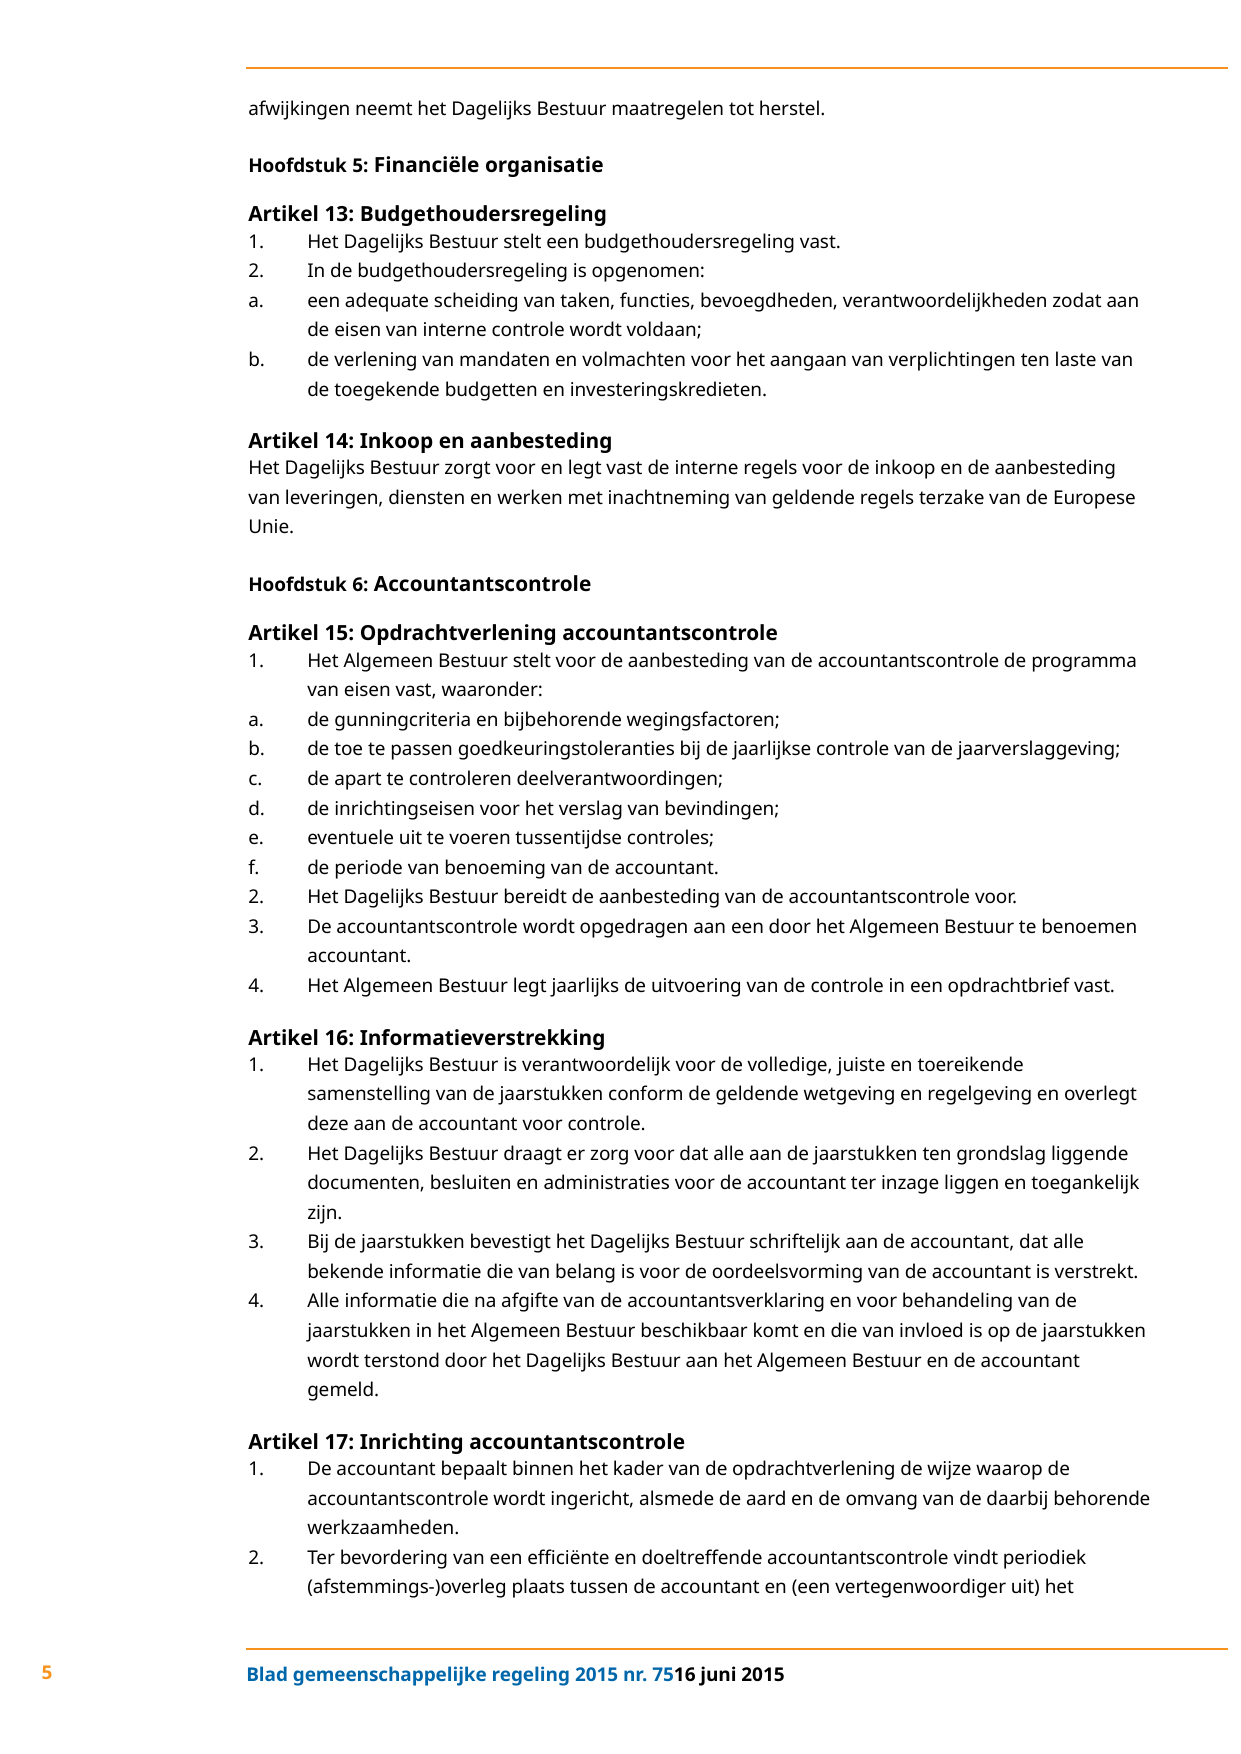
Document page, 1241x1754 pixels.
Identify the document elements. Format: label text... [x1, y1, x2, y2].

list Het Dagelijks Bestuur stelt een budgethoudersregeling vast. [248, 228, 1152, 253]
list In de budgethoudersregeling is opgenomen: [248, 257, 1152, 283]
list de periode van benoeming van de accountant. [248, 854, 1152, 879]
list Het Dagelijks Bestuur bereidt de aanbesteding van de accountantscontrole voor. [248, 883, 1152, 909]
text Artikel 14: Inkoop en aanbesteding [248, 426, 1152, 454]
list de gunningcriteria en bijbehorende wegingsfactoren; [248, 706, 1152, 732]
list De accountant bepaalt binnen het kader van de opdrachtverlening de wijze waarop de accountantscontrole wordt ingericht, alsmede de aard en de omvang van de daarbij behorende werkzaamheden. [248, 1455, 1152, 1540]
list Het Algemeen Bestuur legt jaarlijks de uitvoering van de controle in een opdrachtbrief vast. [248, 972, 1152, 998]
list de inrichtingseisen voor het verslag van bevindingen; [248, 795, 1152, 820]
list de apart te controleren deelverantwoordingen; [248, 765, 1152, 791]
list de verlening van mandaten en volmachten voor het aangaan van verplichtingen ten laste van de toegekende budgetten en investeringskredieten. [248, 346, 1152, 401]
text Het Dagelijks Bestuur zorgt voor en legt vast de interne regels voor de inkoop en de aanbesteding van leveringen, diensten en werken met inachtneming van geldende regels terzake van de Europese Unie. [248, 454, 1152, 539]
list Bij de jaarstukken bevestigt het Dagelijks Bestuur schriftelijk aan de accountant, dat alle bekende informatie die van belang is voor de oordeelsvorming van de accountant is verstrekt. [248, 1228, 1152, 1284]
list eventuele uit te voeren tussentijdse controles; [248, 824, 1152, 850]
text Hoofdstuk 6: Accountantscontrole [248, 569, 1152, 597]
text Artikel 16: Informatieverstrekking [248, 1023, 1152, 1051]
text Artikel 13: Budgethoudersregeling [248, 199, 1152, 228]
text Artikel 17: Inrichting accountantscontrole [248, 1427, 1152, 1455]
list de toe te passen goedkeuringstoleranties bij de jaarlijkse controle van de jaarverslaggeving; [248, 736, 1152, 761]
list een adequate scheiding van taken, functies, bevoegdheden, verantwoordelijkheden zodat aan de eisen van interne controle wordt voldaan; [248, 287, 1152, 342]
list Het Dagelijks Bestuur draagt er zorg voor dat alle aan de jaarstukken ten grondslag liggende documenten, besluiten en administraties voor de accountant ter inzage liggen en toegankelijk zijn. [248, 1140, 1152, 1225]
list Het Algemeen Bestuur stelt voor de aanbesteding van de accountantscontrole de programma van eisen vast, waaronder: [248, 647, 1152, 702]
list Ter bevordering van een efficiënte en doeltreffende accountantscontrole vindt periodiek (afstemmings-)overleg plaats tussen de accountant en (een vertegenwoordiger uit) het [248, 1544, 1152, 1599]
list De accountantscontrole wordt opgedragen aan een door het Algemeen Bestuur te benoemen accountant. [248, 913, 1152, 968]
list Het Dagelijks Bestuur is verantwoordelijk voor de volledige, juiste en toereikende samenstelling van de jaarstukken conform de geldende wetgeving en regelgeving en overlegt deze aan de accountant voor controle. [248, 1051, 1152, 1136]
text Artikel 15: Opdrachtverlening accountantscontrole [248, 618, 1152, 647]
list Alle informatie die na afgifte van de accountantsverklaring en voor behandeling van de jaarstukken in het Algemeen Bestuur beschikbaar komt en die van invloed is op de jaarstukken wordt terstond door het Dagelijks Bestuur aan het Algemeen Bestuur en de accountant gemeld. [248, 1288, 1152, 1402]
text Hoofdstuk 5: Financiële organisatie [248, 150, 1152, 178]
picture [41, 47, 231, 172]
text afwijkingen neemt het Dagelijks Bestuur maatregelen tot herstel. [248, 95, 1152, 121]
